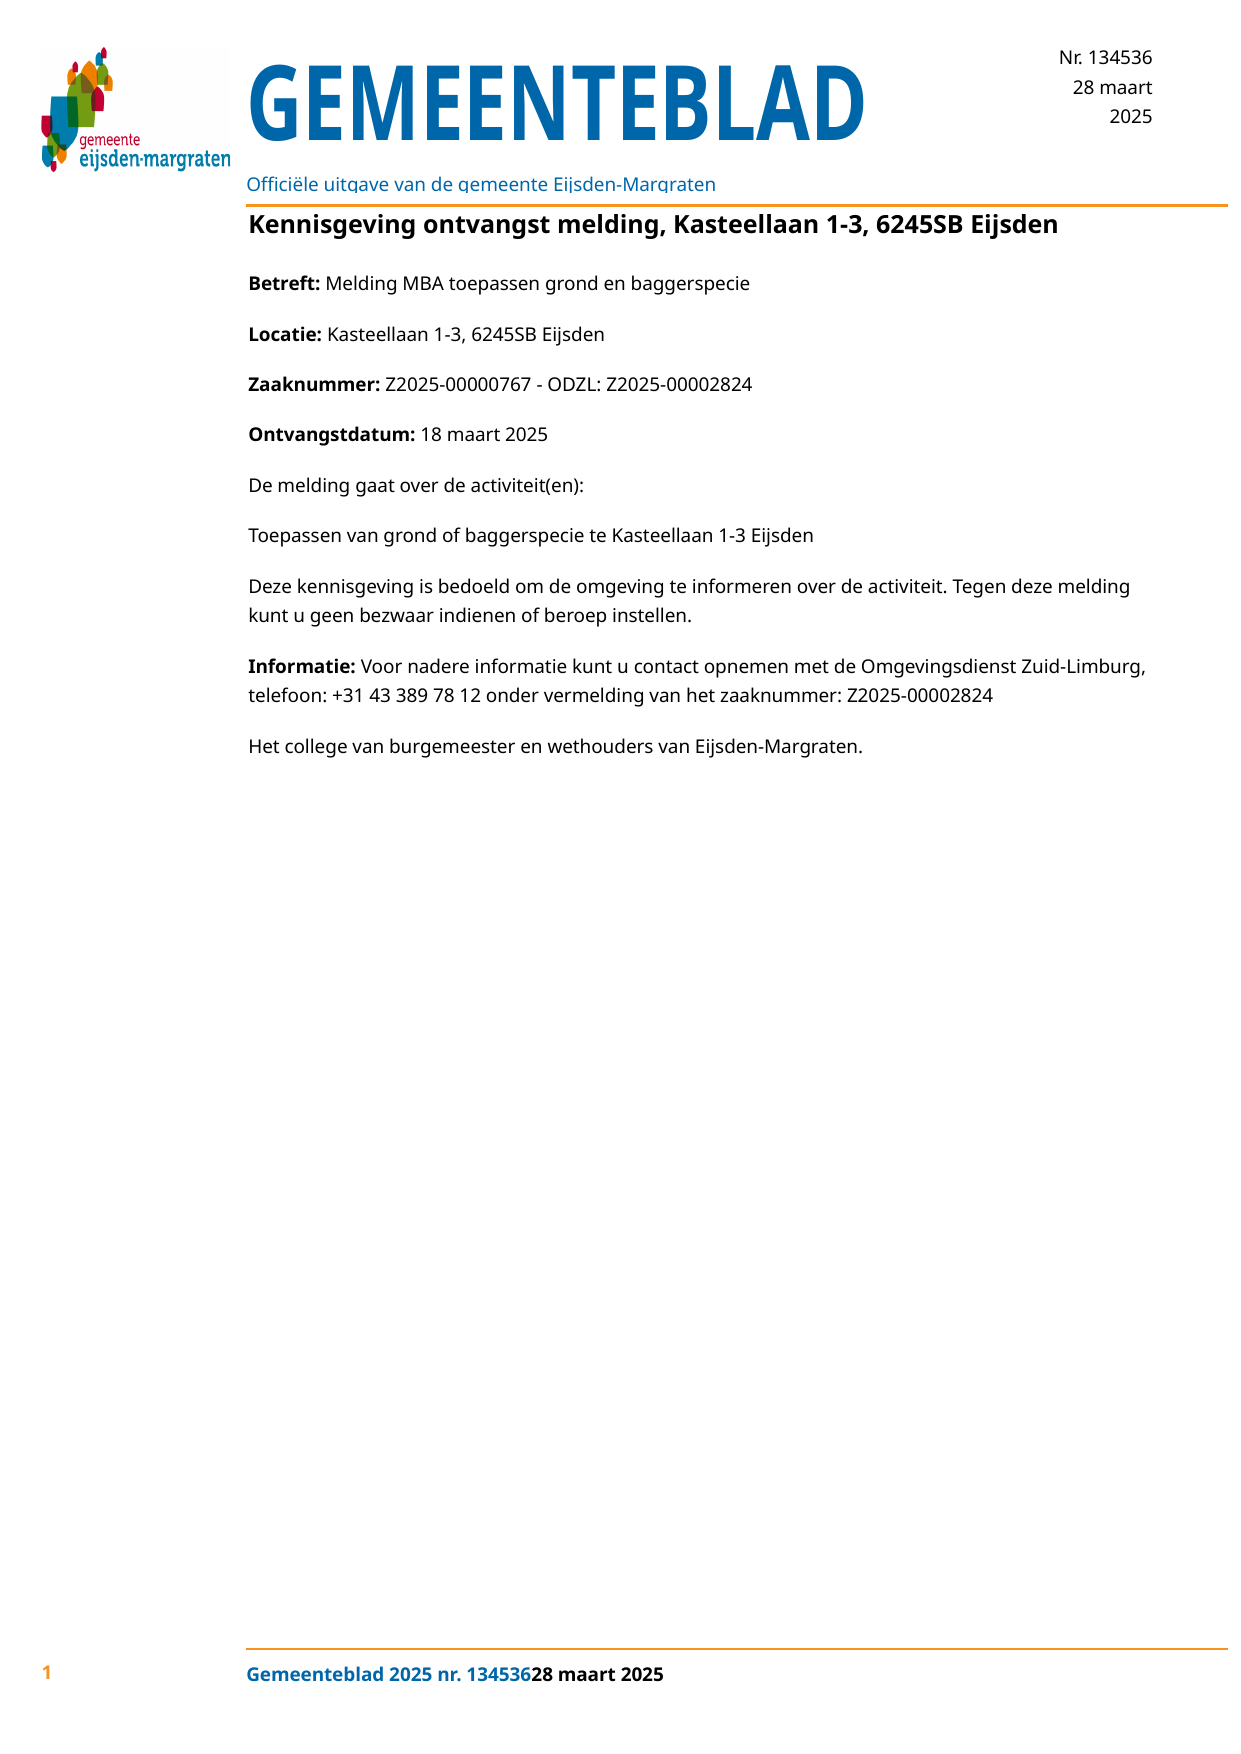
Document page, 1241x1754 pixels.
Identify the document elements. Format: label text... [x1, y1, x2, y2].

text Het college van burgemeester en wethouders van Eijsden-Margraten. [248, 733, 1152, 758]
text Deze kennisgeving is bedoeld om de omgeving te informeren over de activiteit. Tegen deze melding kunt u geen bezwaar indienen of beroep instellen. [248, 573, 1152, 628]
text Kennisgeving ontvangst melding, Kasteellaan 1-3, 6245SB Eijsden [248, 207, 1152, 241]
text Toepassen van grond of baggerspecie te Kasteellaan 1-3 Eijsden [248, 522, 1152, 548]
text De melding gaat over de activiteit(en): [248, 472, 1152, 498]
text Betreft: Melding MBA toepassen grond en baggerspecie [248, 270, 1152, 296]
picture [41, 47, 231, 172]
text Ontvangstdatum: 18 maart 2025 [248, 422, 1152, 447]
text Informatie: Voor nadere informatie kunt u contact opnemen met de Omgevingsdienst Zuid-Limburg, telefoon: +31 43 389 78 12 onder vermelding van het zaaknummer: Z2025-00002824 [248, 653, 1152, 708]
text Zaaknummer: Z2025-00000767 - ODZL: Z2025-00002824 [248, 371, 1152, 397]
text Locatie: Kasteellaan 1-3, 6245SB Eijsden [248, 321, 1152, 346]
